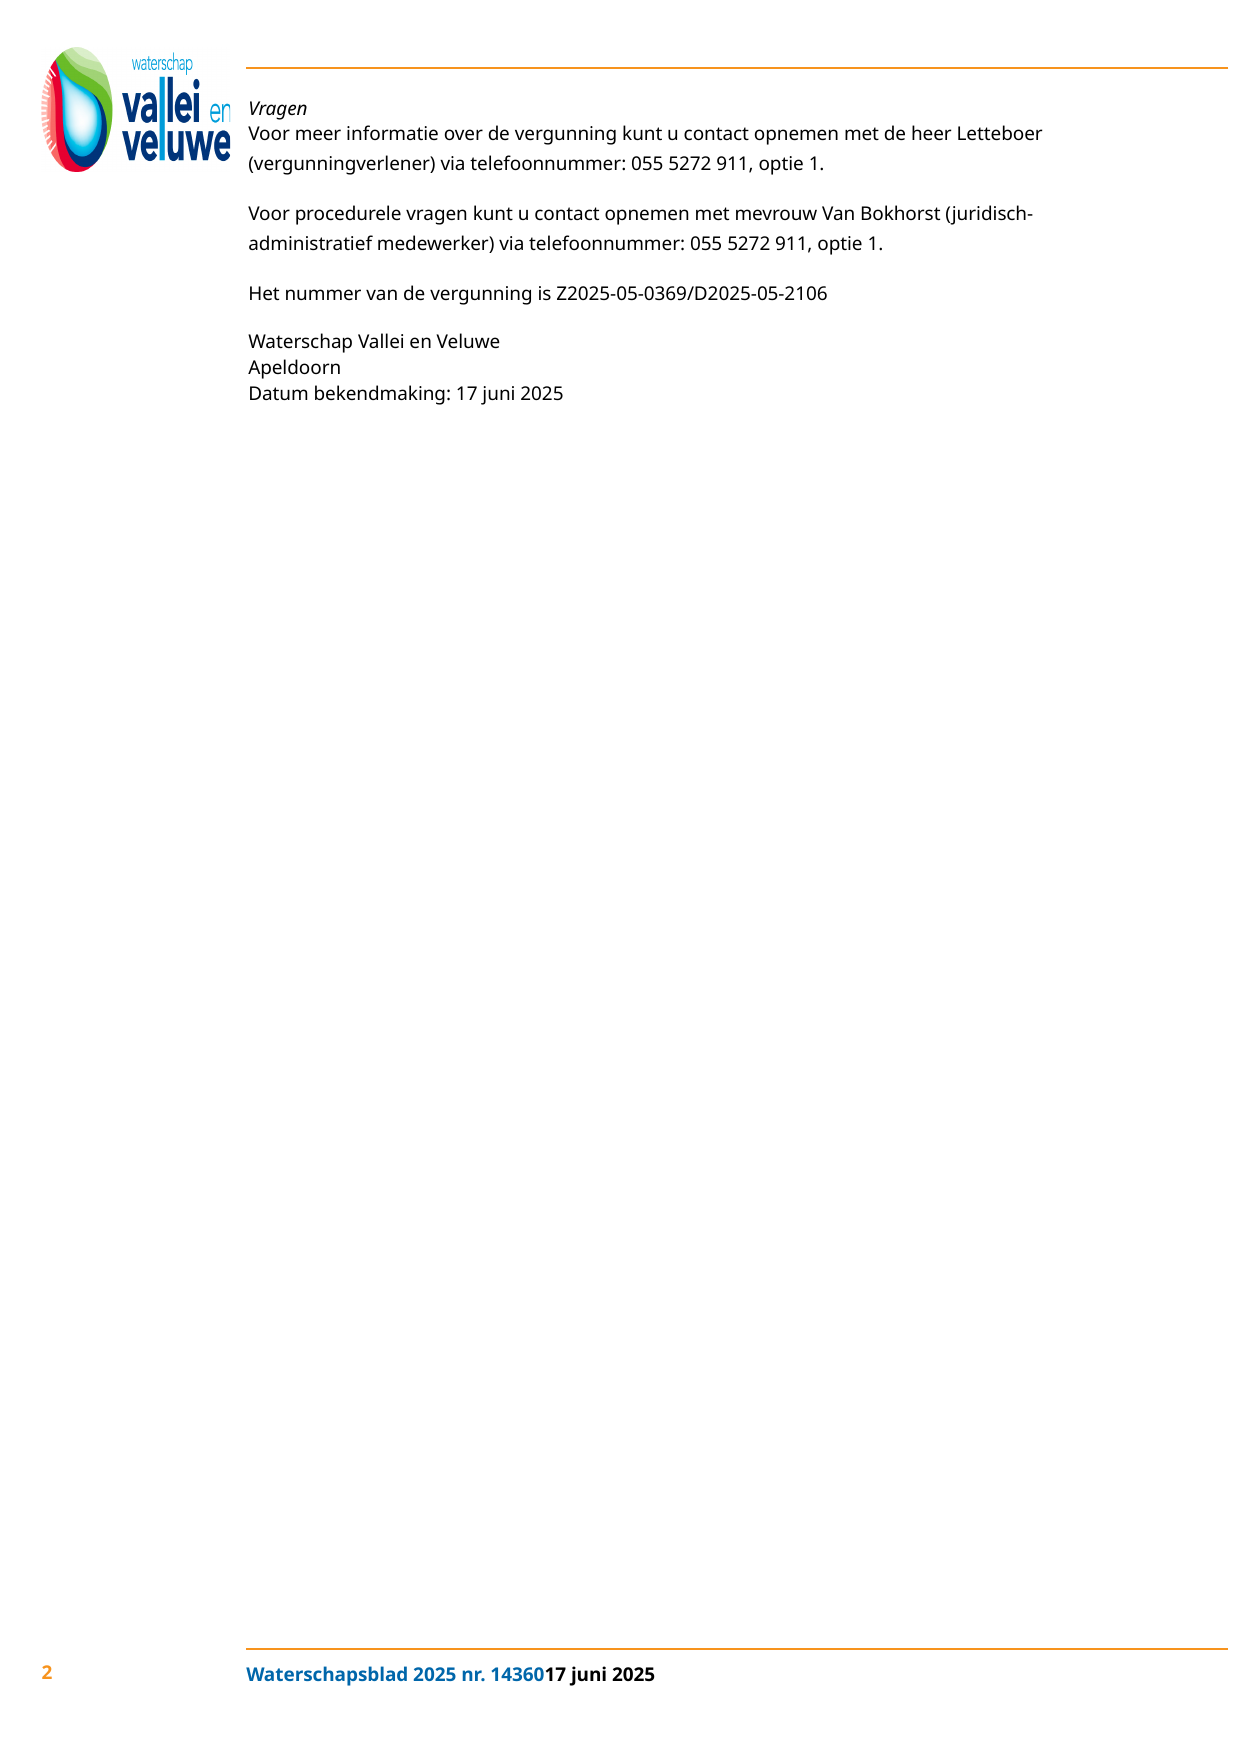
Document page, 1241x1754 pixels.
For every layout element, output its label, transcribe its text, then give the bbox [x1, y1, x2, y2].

text Het nummer van de vergunning is Z2025-05-0369/D2025-05-2106 [248, 281, 1152, 306]
text Voor procedurele vragen kunt u contact opnemen met mevrouw Van Bokhorst (juridisch-administratief medewerker) via telefoonnummer: 055 5272 911, optie 1. [248, 201, 1152, 256]
text Voor meer informatie over de vergunning kunt u contact opnemen met de heer Letteboer (vergunningverlener) via telefoonnummer: 055 5272 911, optie 1. [248, 121, 1152, 176]
text Datum bekendmaking: 17 juni 2025 [248, 380, 1152, 406]
picture [41, 47, 231, 172]
text Waterschap Vallei en Veluwe [248, 328, 1152, 354]
text Vragen [248, 95, 1152, 121]
text Apeldoorn [248, 354, 1152, 380]
